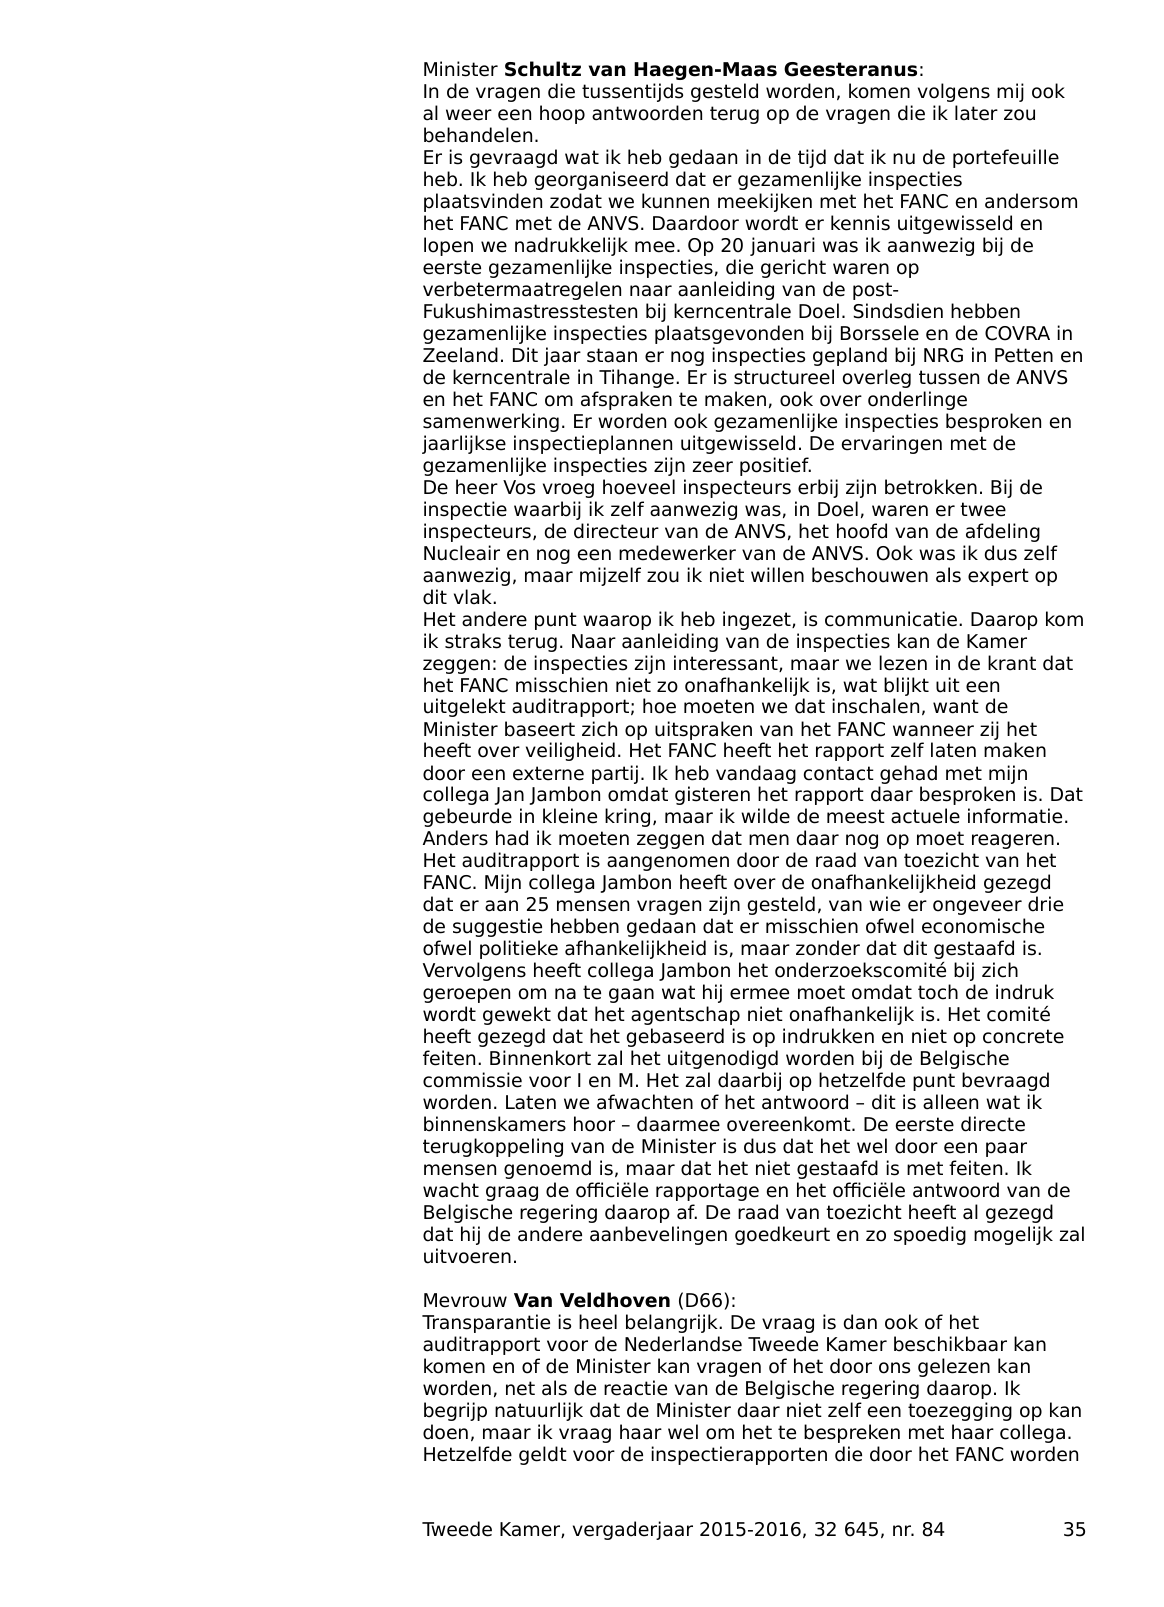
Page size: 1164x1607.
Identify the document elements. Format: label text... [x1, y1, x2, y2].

text Het andere punt waarop ik heb ingezet, is communicatie. Daarop kom ik straks terug. Naar aanleiding van de inspecties kan de Kamer zeggen: de inspecties zijn interessant, maar we lezen in de krant dat het FANC misschien niet zo onafhankelijk is, wat blijkt uit een uitgelekt auditrapport; hoe moeten we dat inschalen, want de Minister baseert zich op uitspraken van het FANC wanneer zij het heeft over veiligheid. Het FANC heeft het rapport zelf laten maken door een externe partij. Ik heb vandaag contact gehad met mijn collega Jan Jambon omdat gisteren het rapport daar besproken is. Dat gebeurde in kleine kring, maar ik wilde de meest actuele informatie. Anders had ik moeten zeggen dat men daar nog op moet reageren. Het auditrapport is aangenomen door de raad van toezicht van het FANC. Mijn collega Jambon heeft over de onafhankelijkheid gezegd dat er aan 25 mensen vragen zijn gesteld, van wie er ongeveer drie de suggestie hebben gedaan dat er misschien ofwel economische ofwel politieke afhankelijkheid is, maar zonder dat dit gestaafd is. Vervolgens heeft collega Jambon het onderzoekscomité bij zich geroepen om na te gaan wat hij ermee moet omdat toch de indruk wordt gewekt dat het agentschap niet onafhankelijk is. Het comité heeft gezegd dat het gebaseerd is op indrukken en niet op concrete feiten. Binnenkort zal het uitgenodigd worden bij de Belgische commissie voor I en M. Het zal daarbij op hetzelfde punt bevraagd worden. Laten we afwachten of het antwoord – dit is alleen wat ik binnenskamers hoor – daarmee overeenkomt. De eerste directe terugkoppeling van de Minister is dus dat het wel door een paar mensen genoemd is, maar dat het niet gestaafd is met feiten. Ik wacht graag de officiële rapportage en het officiële antwoord van de Belgische regering daarop af. De raad van toezicht heeft al gezegd dat hij de andere aanbevelingen goedkeurt en zo spoedig mogelijk zal uitvoeren. [422, 608, 1087, 1268]
text Mevrouw Van Veldhoven (D66): [422, 1290, 1087, 1312]
text Transparantie is heel belangrijk. De vraag is dan ook of het auditrapport voor de Nederlandse Tweede Kamer beschikbaar kan komen en of de Minister kan vragen of het door ons gelezen kan worden, net als de reactie van de Belgische regering daarop. Ik begrijp natuurlijk dat de Minister daar niet zelf een toezegging op kan doen, maar ik vraag haar wel om het te bespreken met haar collega. Hetzelfde geldt voor de inspectierapporten die door het FANC worden [422, 1312, 1087, 1466]
text In de vragen die tussentijds gesteld worden, komen volgens mij ook al weer een hoop antwoorden terug op de vragen die ik later zou behandelen. [422, 81, 1087, 147]
text Minister Schultz van Haegen-Maas Geesteranus: [422, 59, 1087, 81]
text De heer Vos vroeg hoeveel inspecteurs erbij zijn betrokken. Bij de inspectie waarbij ik zelf aanwezig was, in Doel, waren er twee inspecteurs, de directeur van de ANVS, het hoofd van de afdeling Nucleair en nog een medewerker van de ANVS. Ook was ik dus zelf aanwezig, maar mijzelf zou ik niet willen beschouwen als expert op dit vlak. [422, 477, 1087, 608]
text Er is gevraagd wat ik heb gedaan in de tijd dat ik nu de portefeuille heb. Ik heb georganiseerd dat er gezamenlijke inspecties plaatsvinden zodat we kunnen meekijken met het FANC en andersom het FANC met de ANVS. Daardoor wordt er kennis uitgewisseld en lopen we nadrukkelijk mee. Op 20 januari was ik aanwezig bij de eerste gezamenlijke inspecties, die gericht waren op verbetermaatregelen naar aanleiding van de post-Fukushimastresstesten bij kerncentrale Doel. Sindsdien hebben gezamenlijke inspecties plaatsgevonden bij Borssele en de COVRA in Zeeland. Dit jaar staan er nog inspecties gepland bij NRG in Petten en de kerncentrale in Tihange. Er is structureel overleg tussen de ANVS en het FANC om afspraken te maken, ook over onderlinge samenwerking. Er worden ook gezamenlijke inspecties besproken en jaarlijkse inspectieplannen uitgewisseld. De ervaringen met de gezamenlijke inspecties zijn zeer positief. [422, 147, 1087, 477]
